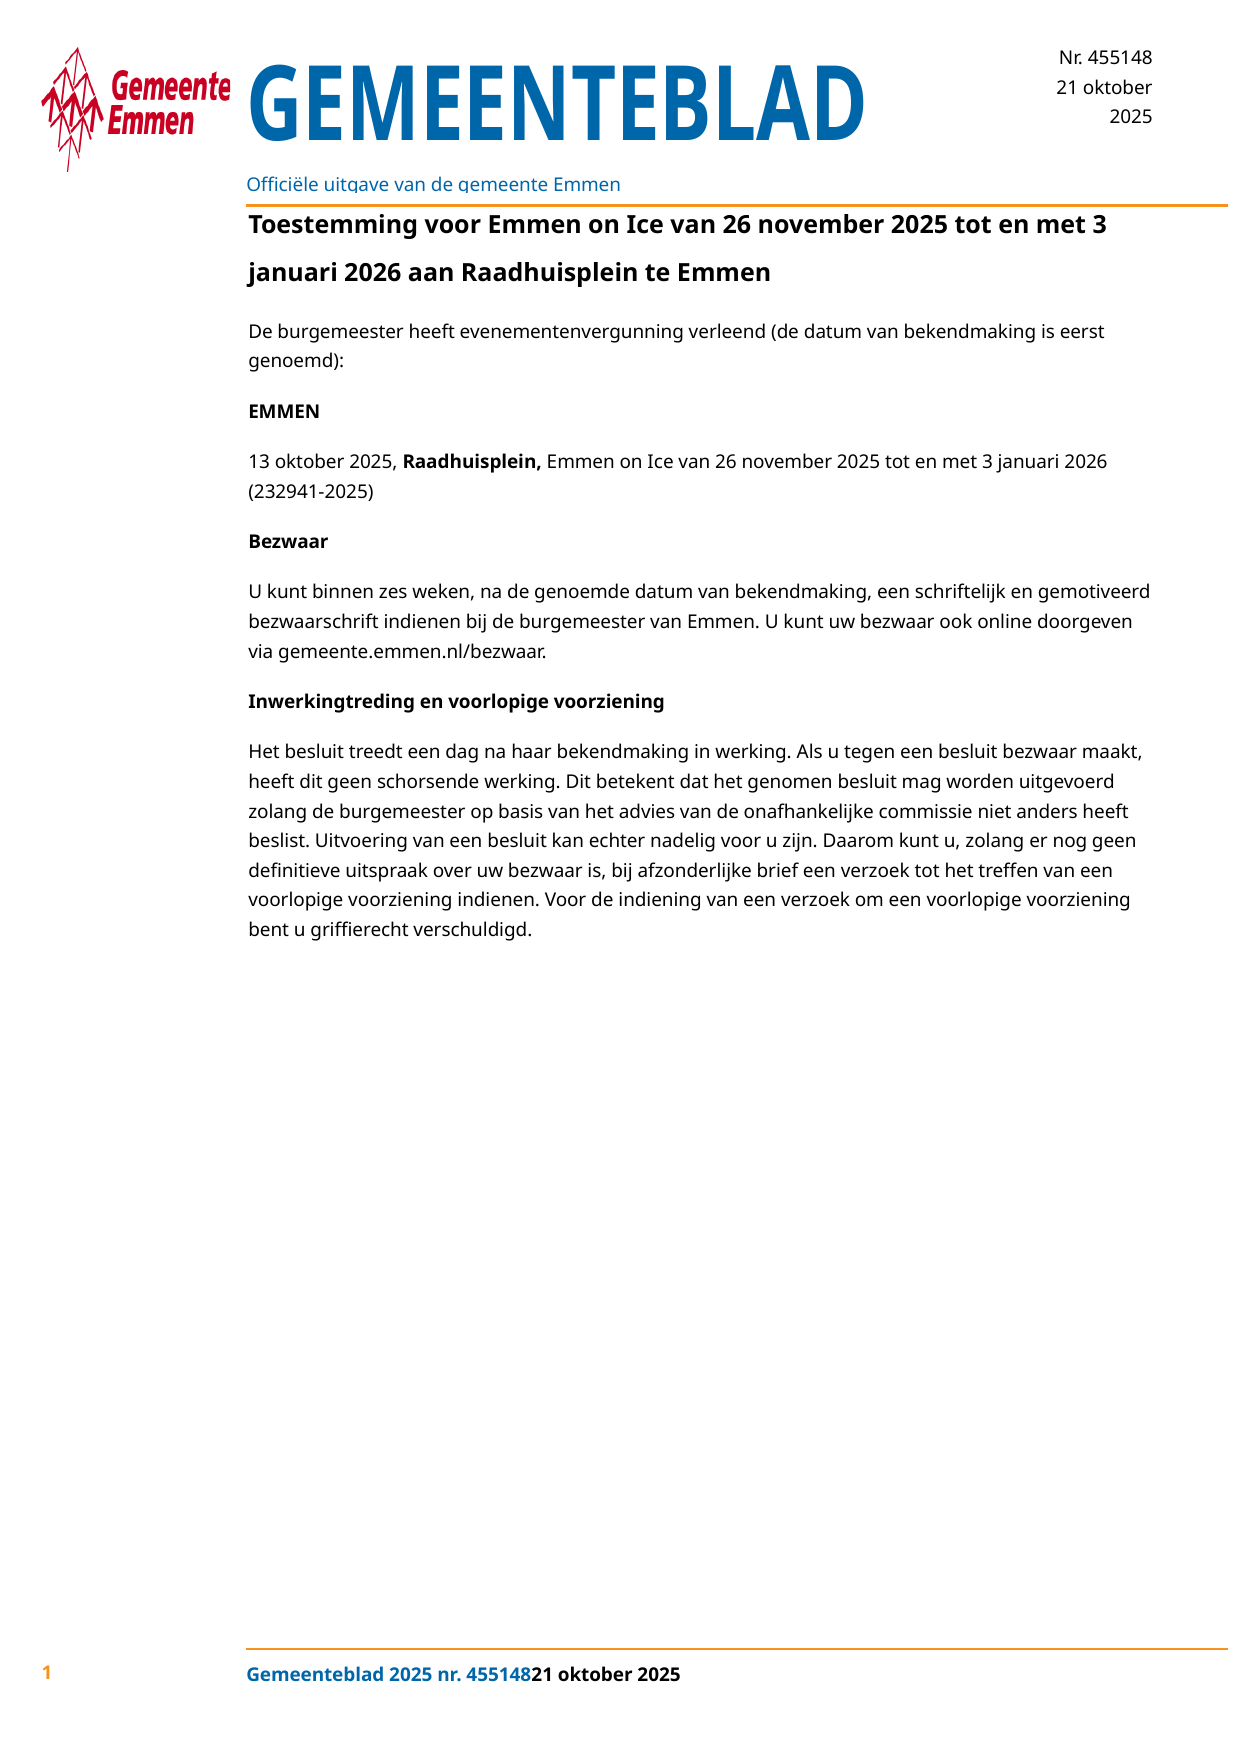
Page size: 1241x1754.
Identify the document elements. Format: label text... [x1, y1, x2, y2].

picture [41, 47, 231, 172]
text Toestemming voor Emmen on Ice van 26 november 2025 tot en met 3 januari 2026 aan Raadhuisplein te Emmen [248, 207, 1152, 288]
text De burgemeester heeft evenementenvergunning verleend (de datum van bekendmaking is eerst genoemd): [248, 318, 1152, 373]
text Bezwaar [248, 528, 1152, 554]
text EMMEN [248, 398, 1152, 424]
text Het besluit treedt een dag na haar bekendmaking in werking. Als u tegen een besluit bezwaar maakt, heeft dit geen schorsende werking. Dit betekent dat het genomen besluit mag worden uitgevoerd zolang de burgemeester op basis van het advies van de onafhankelijke commissie niet anders heeft beslist. Uitvoering van een besluit kan echter nadelig voor u zijn. Daarom kunt u, zolang er nog geen definitieve uitspraak over uw bezwaar is, bij afzonderlijke brief een verzoek tot het treffen van een voorlopige voorziening indienen. Voor de indiening van een verzoek om een voorlopige voorziening bent u griffierecht verschuldigd. [248, 739, 1152, 942]
text U kunt binnen zes weken, na de genoemde datum van bekendmaking, een schriftelijk en gemotiveerd bezwaarschrift indienen bij de burgemeester van Emmen. U kunt uw bezwaar ook online doorgeven via gemeente.emmen.nl/bezwaar. [248, 579, 1152, 664]
text 13 oktober 2025, Raadhuisplein, Emmen on Ice van 26 november 2025 tot en met 3 januari 2026 (232941-2025) [248, 448, 1152, 504]
text Inwerkingtreding en voorlopige voorziening [248, 688, 1152, 714]
